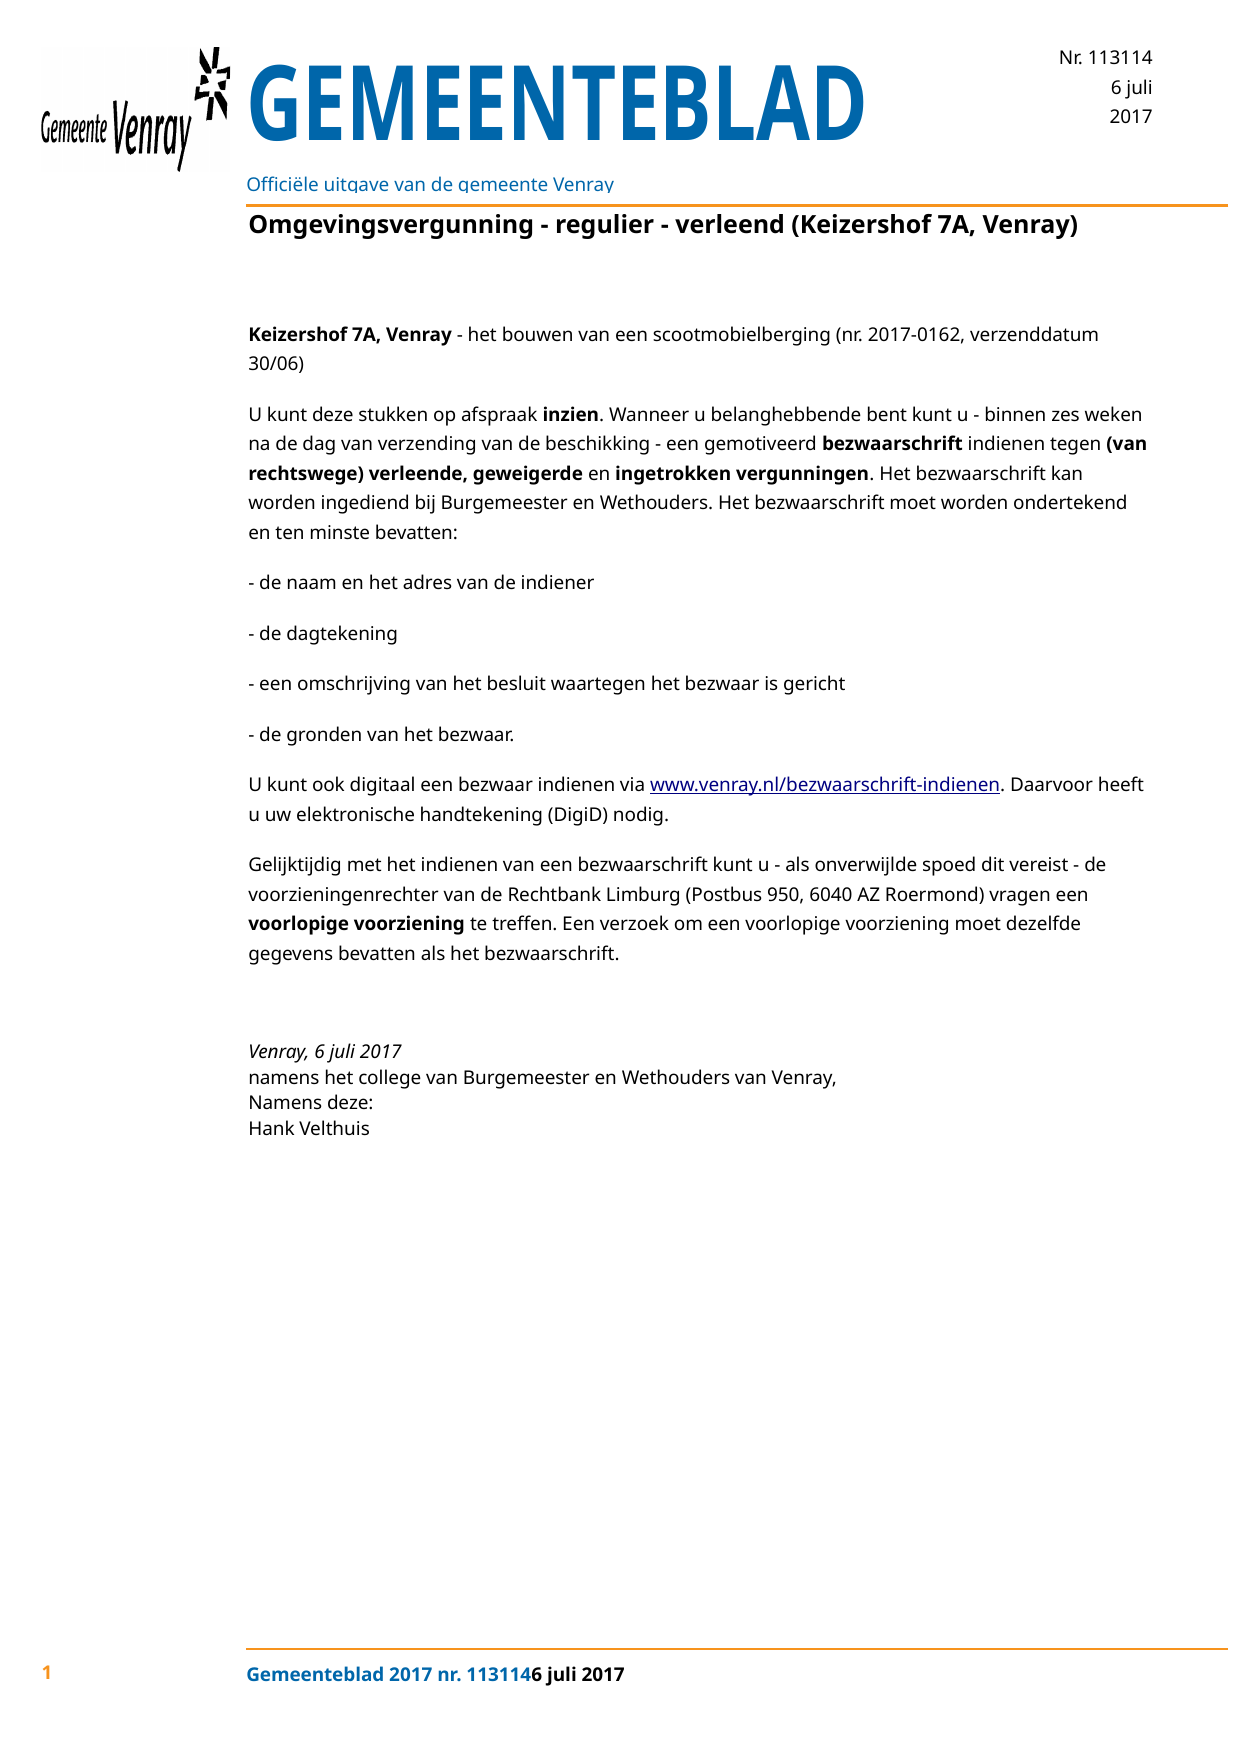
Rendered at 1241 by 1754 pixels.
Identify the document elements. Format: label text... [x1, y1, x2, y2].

text Keizershof 7A, Venray - het bouwen van een scootmobielberging (nr. 2017-0162, verzenddatum 30/06) [248, 321, 1152, 376]
picture [41, 47, 231, 172]
text - de dagtekening [248, 620, 1152, 646]
text - de gronden van het bezwaar. [248, 721, 1152, 746]
text Hank Velthuis [248, 1115, 1152, 1141]
text U kunt deze stukken op afspraak inzien. Wanneer u belanghebbende bent kunt u - binnen zes weken na de dag van verzending van de beschikking - een gemotiveerd bezwaarschrift indienen tegen (van rechtswege) verleende, geweigerde en ingetrokken vergunningen. Het bezwaarschrift kan worden ingediend bij Burgemeester en Wethouders. Het bezwaarschrift moet worden ondertekend en ten minste bevatten: [248, 401, 1152, 545]
text Gelijktijdig met het indienen van een bezwaarschrift kunt u - als onverwijlde spoed dit vereist - de voorzieningenrechter van de Rechtbank Limburg (Postbus 950, 6040 AZ Roermond) vragen een voorlopige voorziening te treffen. Een verzoek om een voorlopige voorziening moet dezelfde gegevens bevatten als het bezwaarschrift. [248, 851, 1152, 966]
text - een omschrijving van het besluit waartegen het bezwaar is gericht [248, 670, 1152, 696]
text - de naam en het adres van de indiener [248, 569, 1152, 595]
text Namens deze: [248, 1089, 1152, 1115]
text U kunt ook digitaal een bezwaar indienen via www.venray.nl/bezwaarschrift-indienen. Daarvoor heeft u uw elektronische handtekening (DigiD) nodig. [248, 771, 1152, 826]
text Venray, 6 juli 2017 [248, 1038, 1152, 1064]
text Omgevingsvergunning - regulier - verleend (Keizershof 7A, Venray) [248, 207, 1152, 241]
text namens het college van Burgemeester en Wethouders van Venray, [248, 1064, 1152, 1089]
